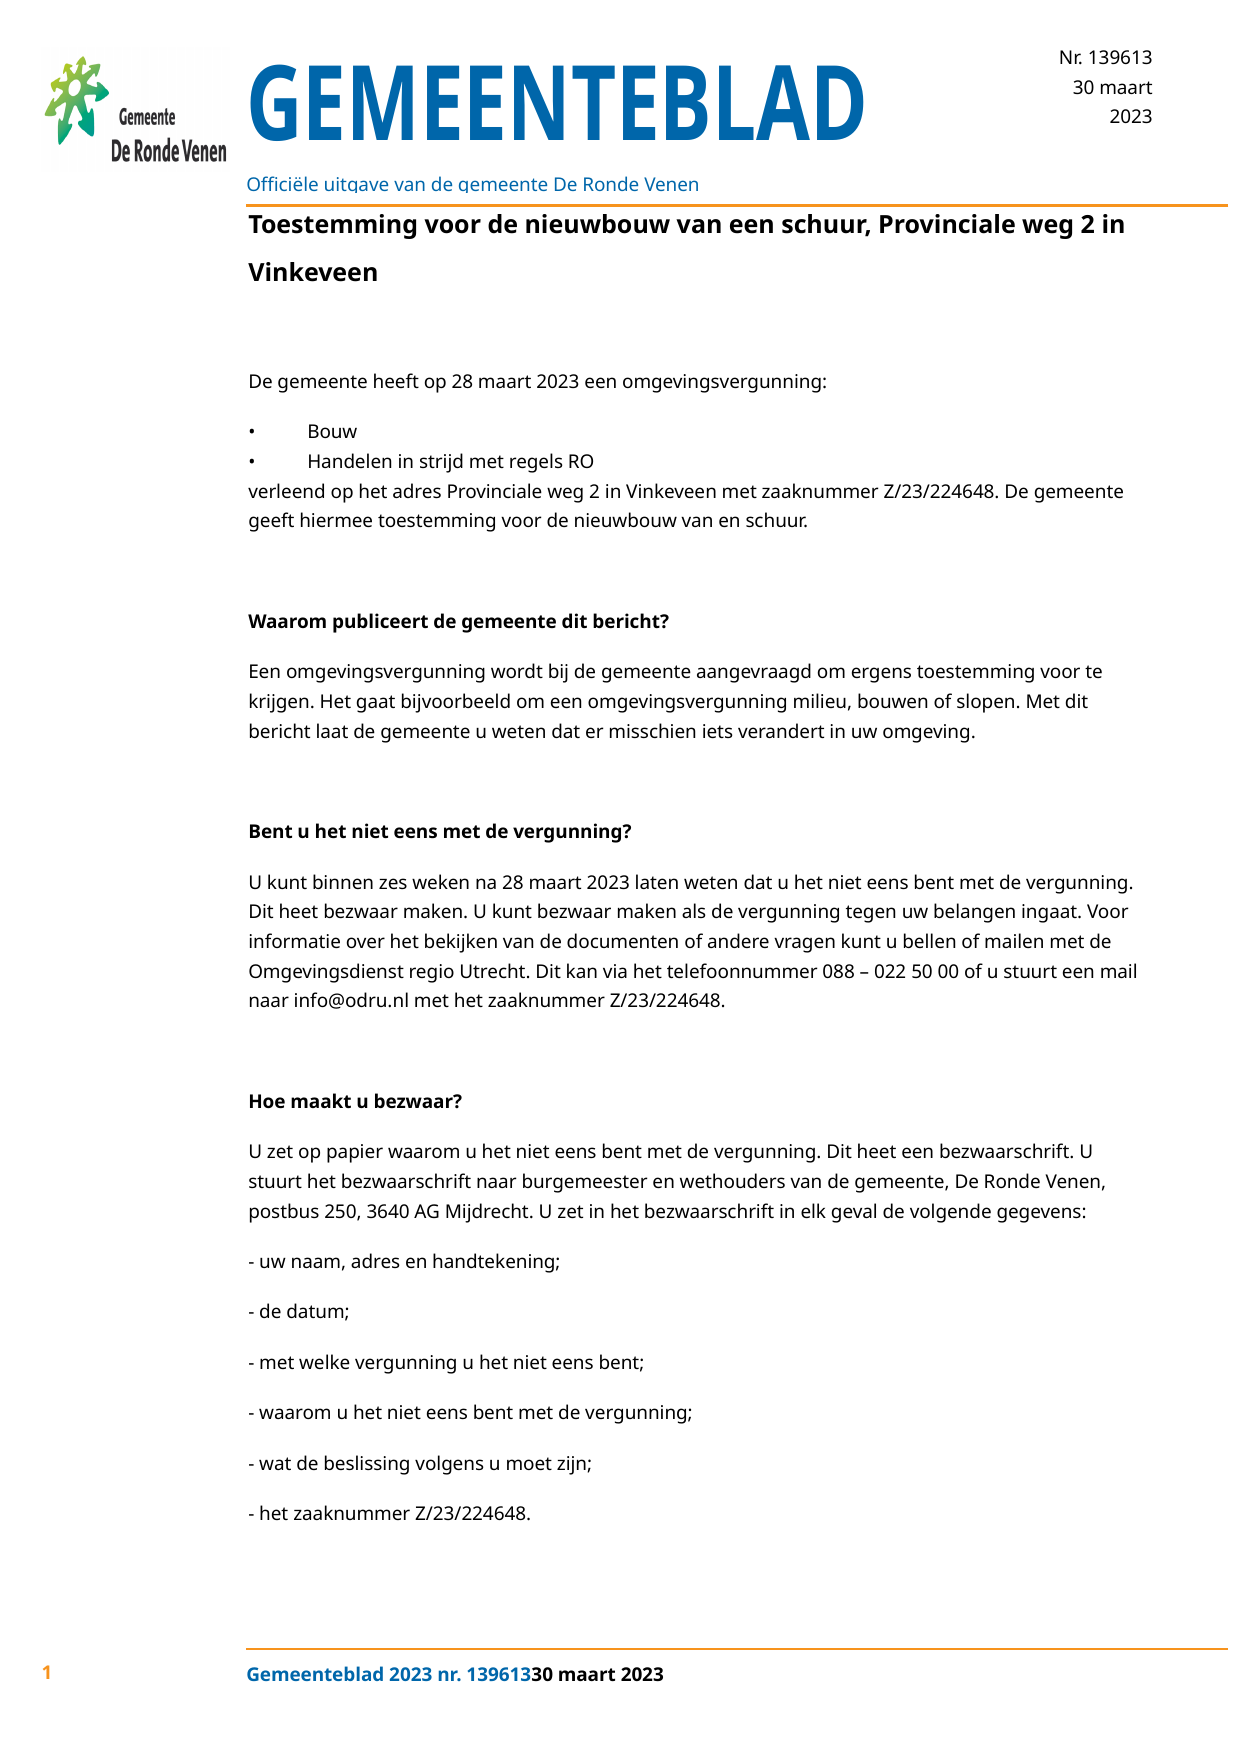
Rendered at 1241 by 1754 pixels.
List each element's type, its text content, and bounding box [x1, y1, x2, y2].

list Bouw [248, 419, 1152, 444]
list Handelen in strijd met regels RO [248, 448, 1152, 474]
picture [41, 47, 231, 172]
text U kunt binnen zes weken na 28 maart 2023 laten weten dat u het niet eens bent met de vergunning. Dit heet bezwaar maken. U kunt bezwaar maken als de vergunning tegen uw belangen ingaat. Voor informatie over het bekijken van de documenten of andere vragen kunt u bellen of mailen met de Omgevingsdienst regio Utrecht. Dit kan via het telefoonnummer 088 – 022 50 00 of u stuurt een mail naar info@odru.nl met het zaaknummer Z/23/224648. [248, 869, 1152, 1013]
text - de datum; [248, 1299, 1152, 1324]
text - uw naam, adres en handtekening; [248, 1248, 1152, 1274]
text verleend op het adres Provinciale weg 2 in Vinkeveen met zaaknummer Z/23/224648. De gemeente geeft hiermee toestemming voor de nieuwbouw van en schuur. [248, 478, 1152, 533]
text - waarom u het niet eens bent met de vergunning; [248, 1399, 1152, 1425]
text De gemeente heeft op 28 maart 2023 een omgevingsvergunning: [248, 368, 1152, 394]
text Hoe maakt u bezwaar? [248, 1088, 1152, 1114]
text Een omgevingsvergunning wordt bij de gemeente aangevraagd om ergens toestemming voor te krijgen. Het gaat bijvoorbeeld om een omgevingsvergunning milieu, bouwen of slopen. Met dit bericht laat de gemeente u weten dat er misschien iets verandert in uw omgeving. [248, 659, 1152, 744]
text Bent u het niet eens met de vergunning? [248, 819, 1152, 844]
text Toestemming voor de nieuwbouw van een schuur, Provinciale weg 2 in Vinkeveen [248, 207, 1152, 288]
text - wat de beslissing volgens u moet zijn; [248, 1450, 1152, 1476]
text - met welke vergunning u het niet eens bent; [248, 1349, 1152, 1375]
text Waarom publiceert de gemeente dit bericht? [248, 608, 1152, 634]
text U zet op papier waarom u het niet eens bent met de vergunning. Dit heet een bezwaarschrift. U stuurt het bezwaarschrift naar burgemeester en wethouders van de gemeente, De Ronde Venen, postbus 250, 3640 AG Mijdrecht. U zet in het bezwaarschrift in elk geval de volgende gegevens: [248, 1139, 1152, 1224]
text - het zaaknummer Z/23/224648. [248, 1500, 1152, 1526]
